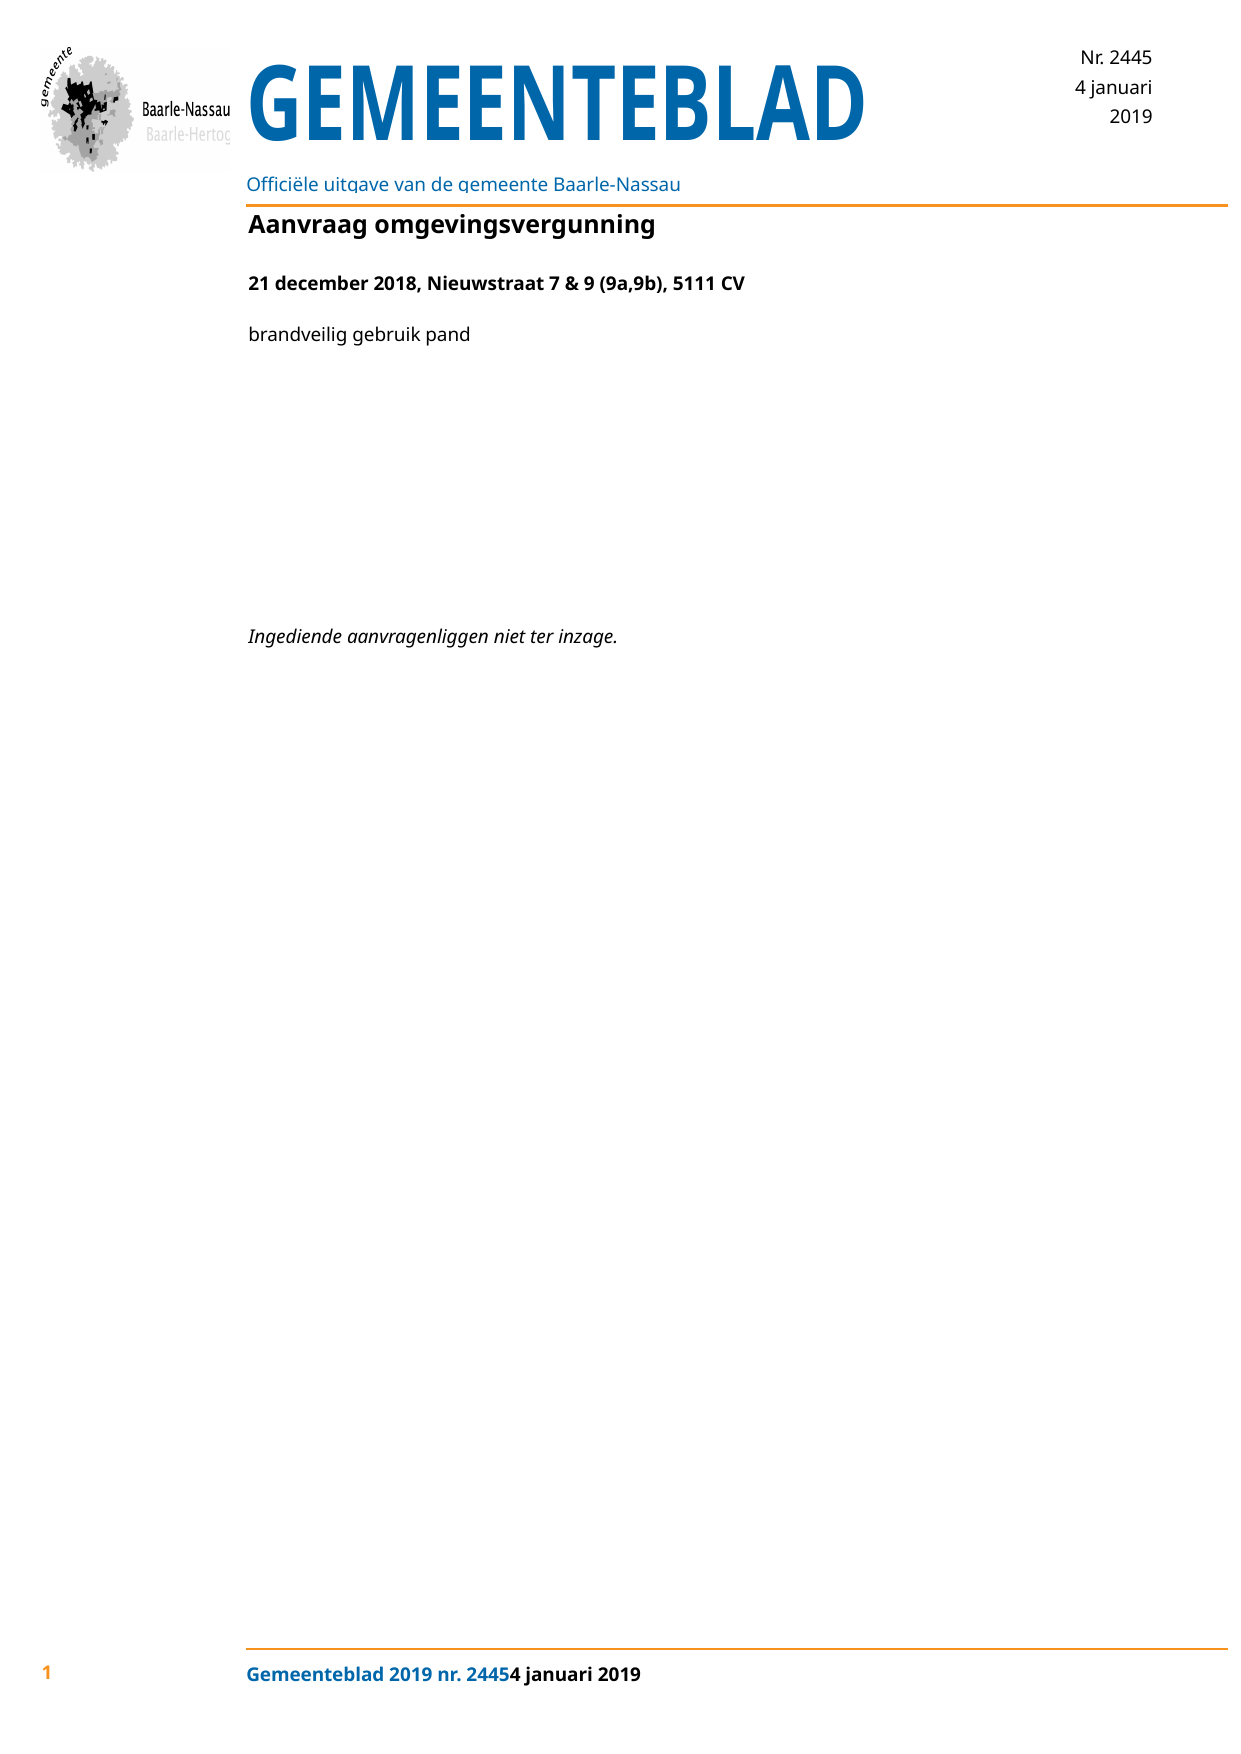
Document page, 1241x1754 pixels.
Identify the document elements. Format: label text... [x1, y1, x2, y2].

picture [41, 47, 231, 172]
text brandveilig gebruik pand [248, 321, 1152, 346]
text 21 december 2018, Nieuwstraat 7 & 9 (9a,9b), 5111 CV [248, 270, 1152, 296]
text Aanvraag omgevingsvergunning [248, 207, 1152, 241]
text Ingediende aanvragenliggen niet ter inzage. [248, 623, 1152, 649]
